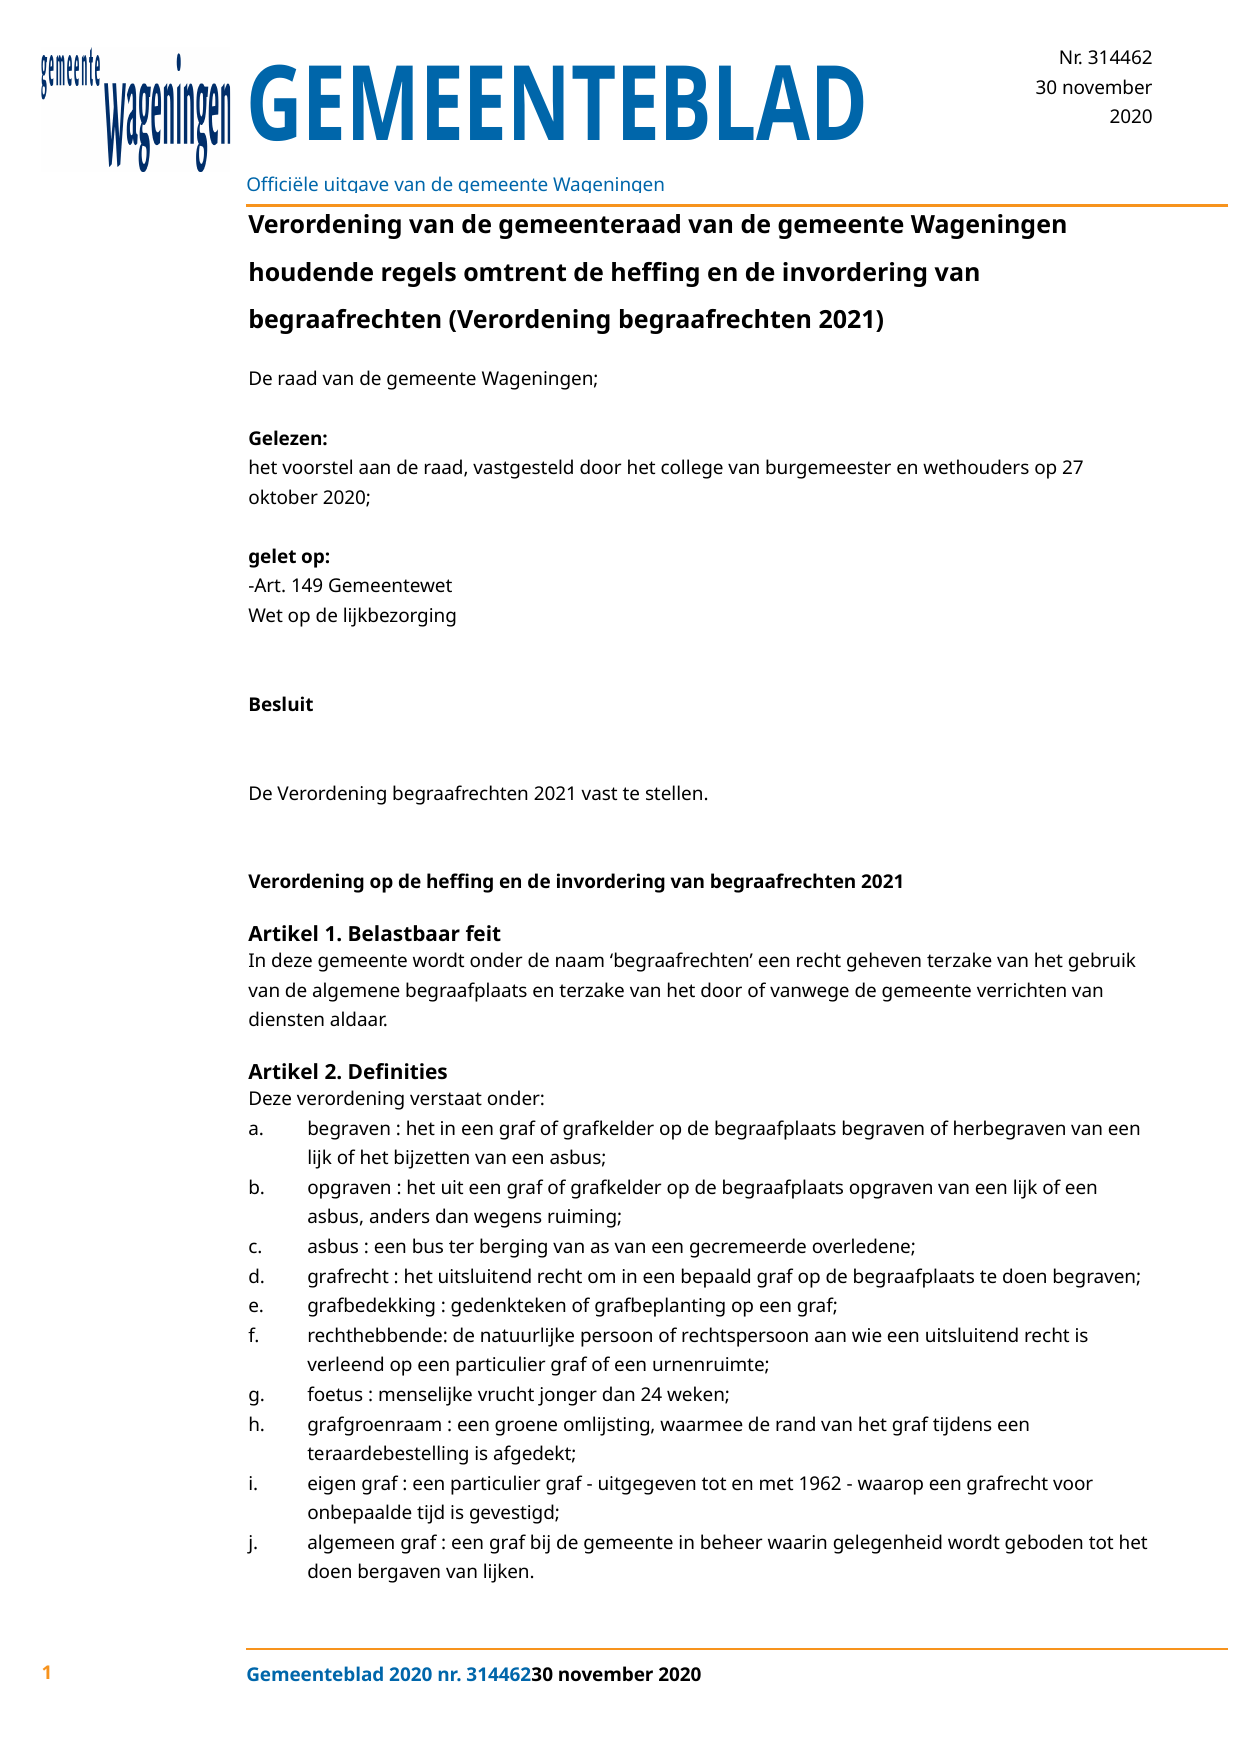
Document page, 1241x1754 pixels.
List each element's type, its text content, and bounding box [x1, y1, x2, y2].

text Wet op de lijkbezorging [248, 602, 1152, 628]
picture [41, 47, 231, 172]
text In deze gemeente wordt onder de naam ‘begraafrechten’ een recht geheven terzake van het gebruik van de algemene begraafplaats en terzake van het door of vanwege de gemeente verrichten van diensten aldaar. [248, 947, 1152, 1032]
text De raad van de gemeente Wageningen; [248, 366, 1152, 391]
list opgraven : het uit een graf of grafkelder op de begraafplaats opgraven van een lijk of een asbus, anders dan wegens ruiming; [248, 1174, 1152, 1229]
list rechthebbende: de natuurlijke persoon of rechtspersoon aan wie een uitsluitend recht is verleend op een particulier graf of een urnenruimte; [248, 1322, 1152, 1377]
list asbus : een bus ter berging van as van een gecremeerde overledene; [248, 1233, 1152, 1259]
list algemeen graf : een graf bij de gemeente in beheer waarin gelegenheid wordt geboden tot het doen bergaven van lijken. [248, 1529, 1152, 1584]
text het voorstel aan de raad, vastgesteld door het college van burgemeester en wethouders op 27 oktober 2020; [248, 454, 1152, 509]
text Deze verordening verstaat onder: [248, 1085, 1152, 1111]
text Besluit [248, 691, 1152, 717]
text Artikel 2. Definities [248, 1057, 1152, 1085]
list foetus : menselijke vrucht jonger dan 24 weken; [248, 1381, 1152, 1407]
list begraven : het in een graf of grafkelder op de begraafplaats begraven of herbegraven van een lijk of het bijzetten van een asbus; [248, 1115, 1152, 1170]
text gelet op: [248, 543, 1152, 569]
list grafgroenraam : een groene omlijsting, waarmee de rand van het graf tijdens een teraardebestelling is afgedekt; [248, 1411, 1152, 1466]
text -Art. 149 Gemeentewet [248, 573, 1152, 598]
text Verordening op de heffing en de invordering van begraafrechten 2021 [248, 868, 1152, 894]
list grafrecht : het uitsluitend recht om in een bepaald graf op de begraafplaats te doen begraven; [248, 1263, 1152, 1288]
text De Verordening begraafrechten 2021 vast te stellen. [248, 780, 1152, 805]
text Gelezen: [248, 425, 1152, 450]
text Verordening van de gemeenteraad van de gemeente Wageningen houdende regels omtrent de heffing en de invordering van begraafrechten (Verordening begraafrechten 2021) [248, 207, 1152, 336]
list eigen graf : een particulier graf - uitgegeven tot en met 1962 - waarop een grafrecht voor onbepaalde tijd is gevestigd; [248, 1470, 1152, 1525]
text Artikel 1. Belastbaar feit [248, 919, 1152, 947]
list grafbedekking : gedenkteken of grafbeplanting op een graf; [248, 1292, 1152, 1318]
